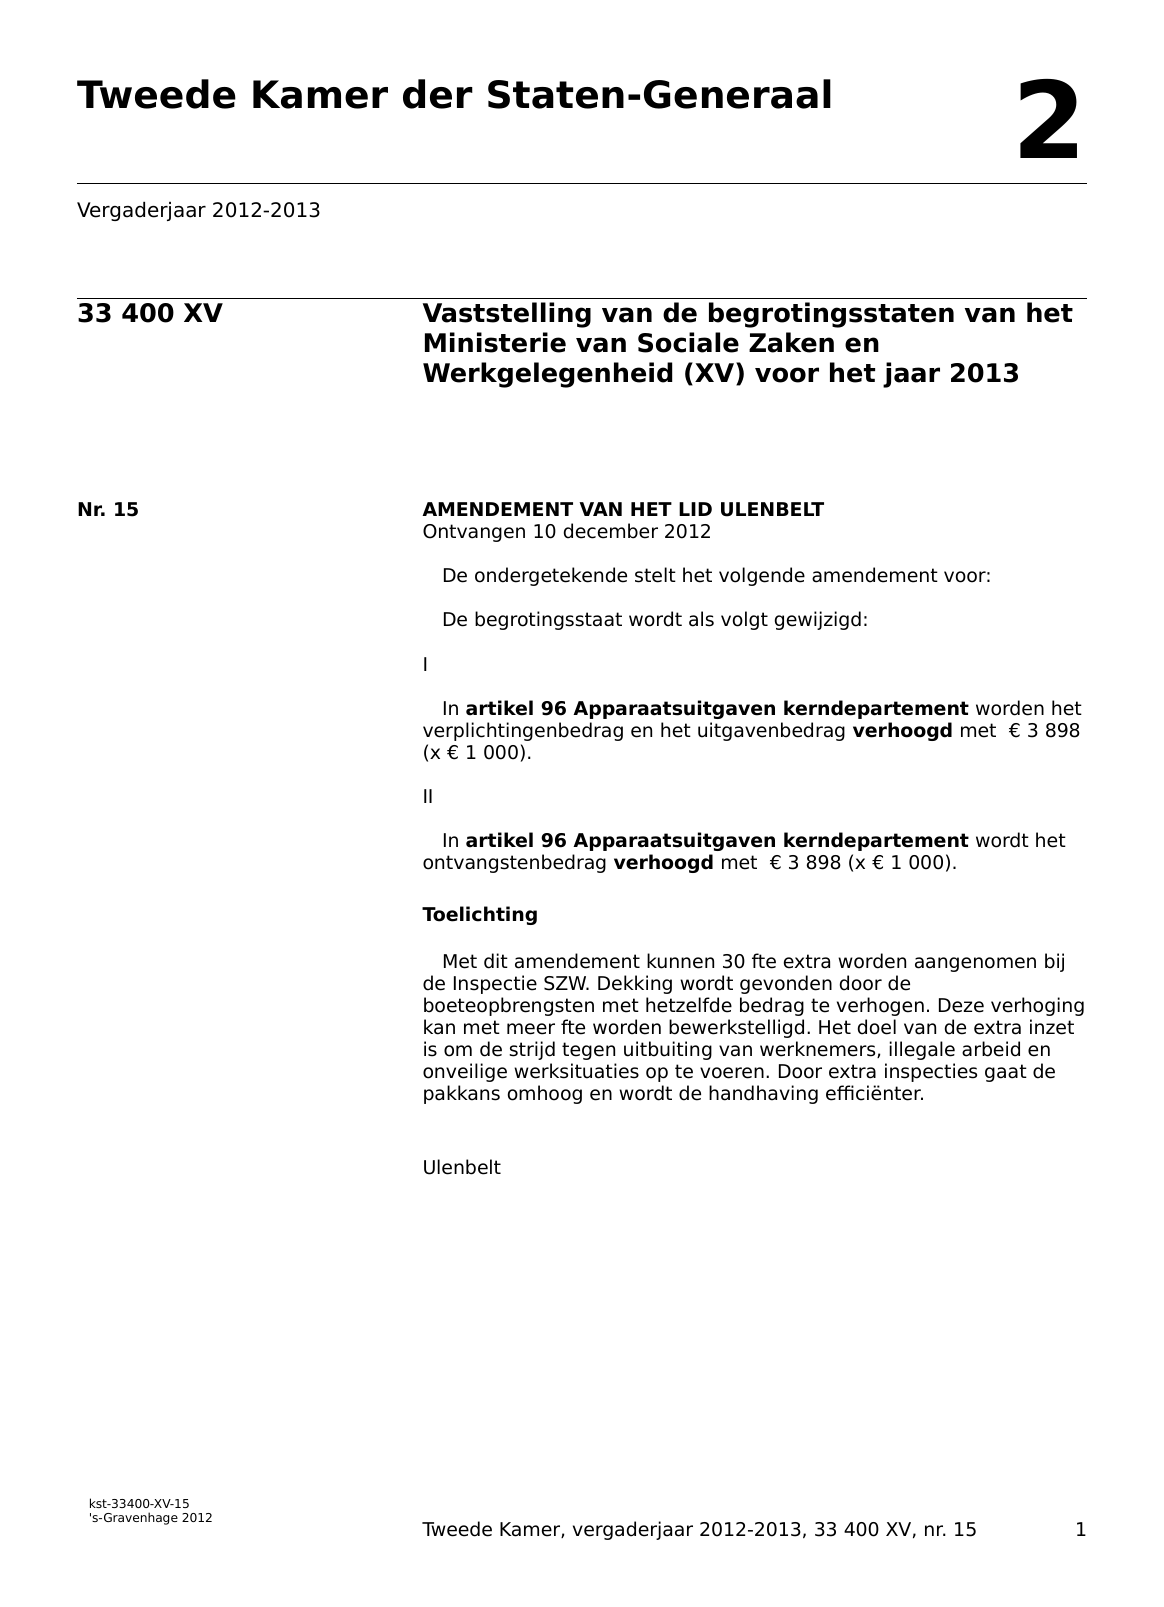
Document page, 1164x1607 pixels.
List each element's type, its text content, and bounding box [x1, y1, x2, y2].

subtitle Nr. 15 AMENDEMENT VAN HET LID ULENBELT [77, 499, 1087, 521]
text 's-Gravenhage 2012 [88, 1511, 323, 1525]
table_cell Vergaderjaar 2012-2013 [77, 184, 1087, 298]
text In artikel 96 Apparaatsuitgaven kerndepartement wordt het ontvangstenbedrag verhoogd met € 3 898 (x € 1 000). [422, 830, 1087, 874]
text In artikel 96 Apparaatsuitgaven kerndepartement worden het verplichtingenbedrag en het uitgavenbedrag verhoogd met € 3 898 (x € 1 000). [422, 698, 1087, 764]
text Met dit amendement kunnen 30 fte extra worden aangenomen bij de Inspectie SZW. Dekking wordt gevonden door de boeteopbrengsten met hetzelfde bedrag te verhogen. Deze verhoging kan met meer fte worden bewerkstelligd. Het doel van de extra inzet is om de strijd tegen uitbuiting van werknemers, illegale arbeid en onveilige werksituaties op te voeren. Door extra inspecties gaat de pakkans omhoog en wordt de handhaving efficiënter. [422, 951, 1087, 1105]
text De ondergetekende stelt het volgende amendement voor: [422, 565, 1087, 587]
text II [422, 786, 1087, 808]
text Ulenbelt [422, 1135, 1087, 1179]
table_header Tweede Kamer der Staten-Generaal [77, 59, 886, 183]
subtitle Toelichting [422, 904, 1087, 926]
table_header 2 [886, 59, 1087, 183]
text I [422, 653, 1087, 676]
text Ontvangen 10 december 2012 [422, 521, 1087, 543]
subtitle 33 400 XV Vaststelling van de begrotingsstaten van het Ministerie van Sociale Zaken en Werkgelegenheid (XV) voor het jaar 2013 [77, 299, 1087, 388]
text De begrotingsstaat wordt als volgt gewijzigd: [422, 609, 1087, 631]
text kst-33400-XV-15 [88, 1497, 323, 1511]
